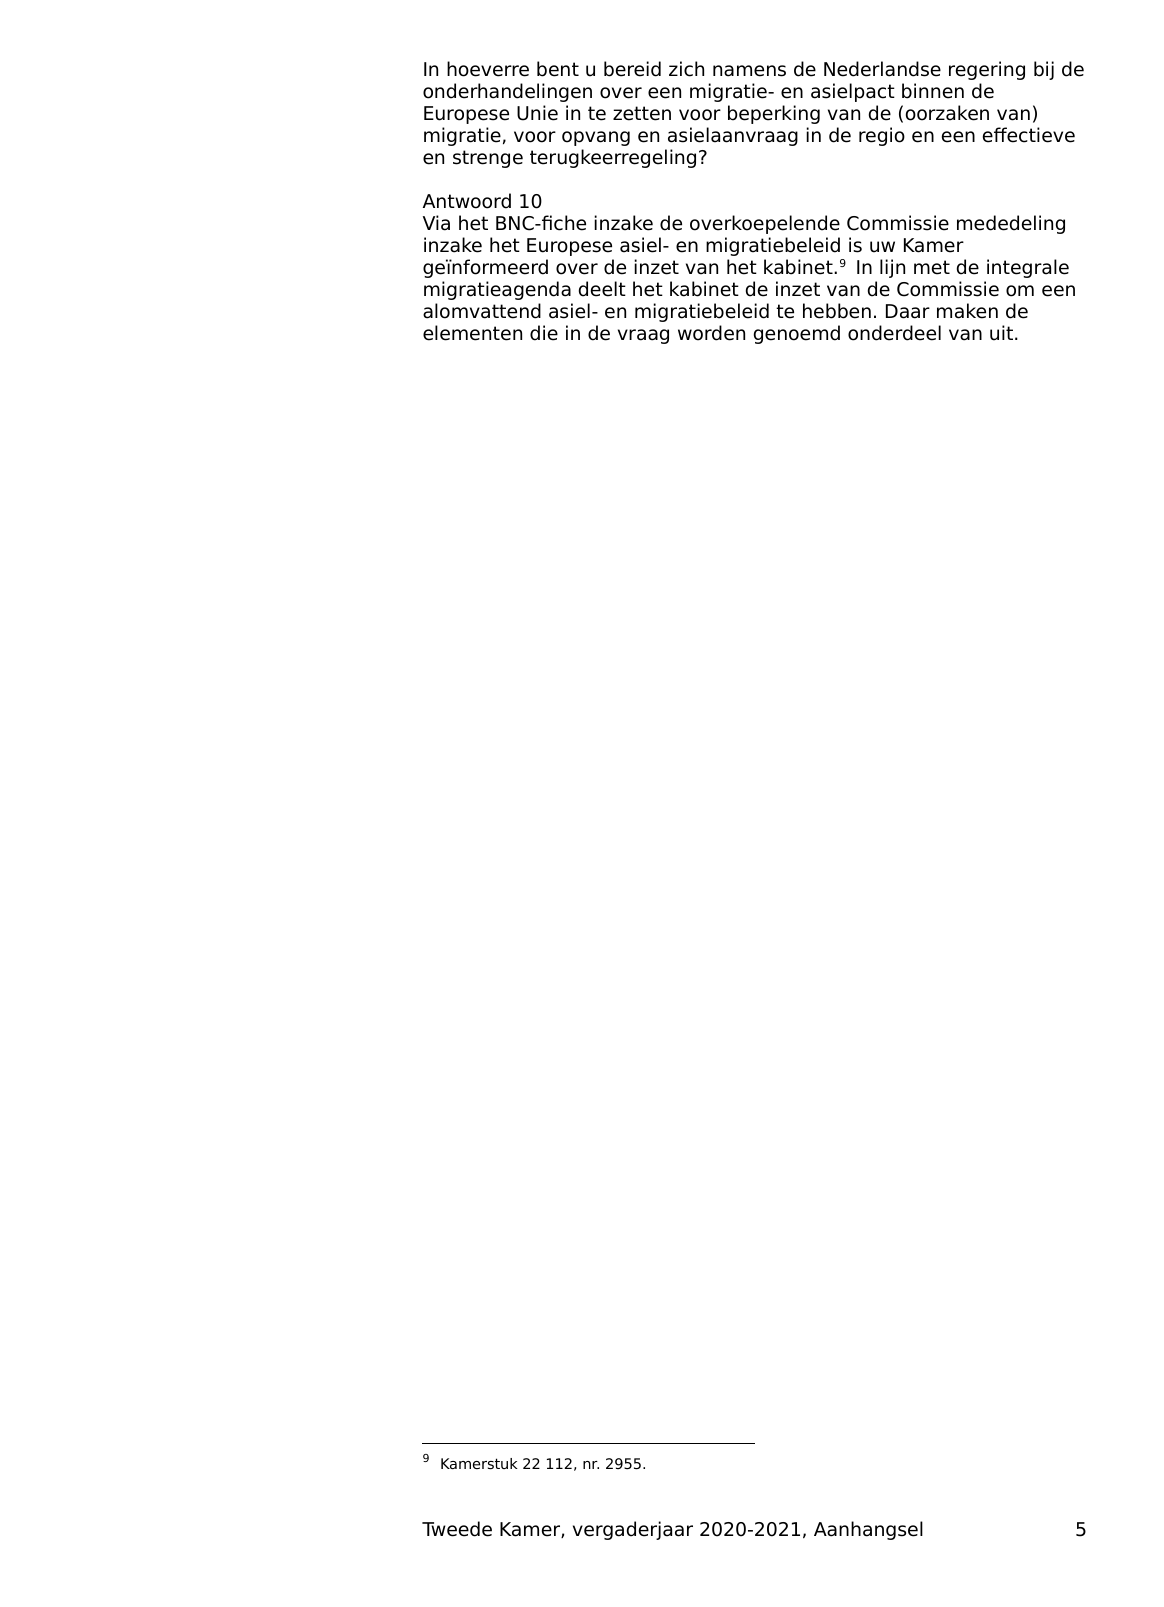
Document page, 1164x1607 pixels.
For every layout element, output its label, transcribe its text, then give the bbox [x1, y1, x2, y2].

text Antwoord 10 [422, 191, 1087, 213]
text In hoeverre bent u bereid zich namens de Nederlandse regering bij de onderhandelingen over een migratie- en asielpact binnen de Europese Unie in te zetten voor beperking van de (oorzaken van) migratie, voor opvang en asielaanvraag in de regio en een effectieve en strenge terugkeerregeling? [422, 59, 1087, 169]
text Kamerstuk 22 112, nr. 2955. [422, 1452, 1087, 1474]
text Via het BNC-fiche inzake de overkoepelende Commissie mededeling inzake het Europese asiel- en migratiebeleid is uw Kamer geïnformeerd over de inzet van het kabinet. In lijn met de integrale migratieagenda deelt het kabinet de inzet van de Commissie om een alomvattend asiel- en migratiebeleid te hebben. Daar maken de elementen die in de vraag worden genoemd onderdeel van uit. [422, 213, 1087, 345]
